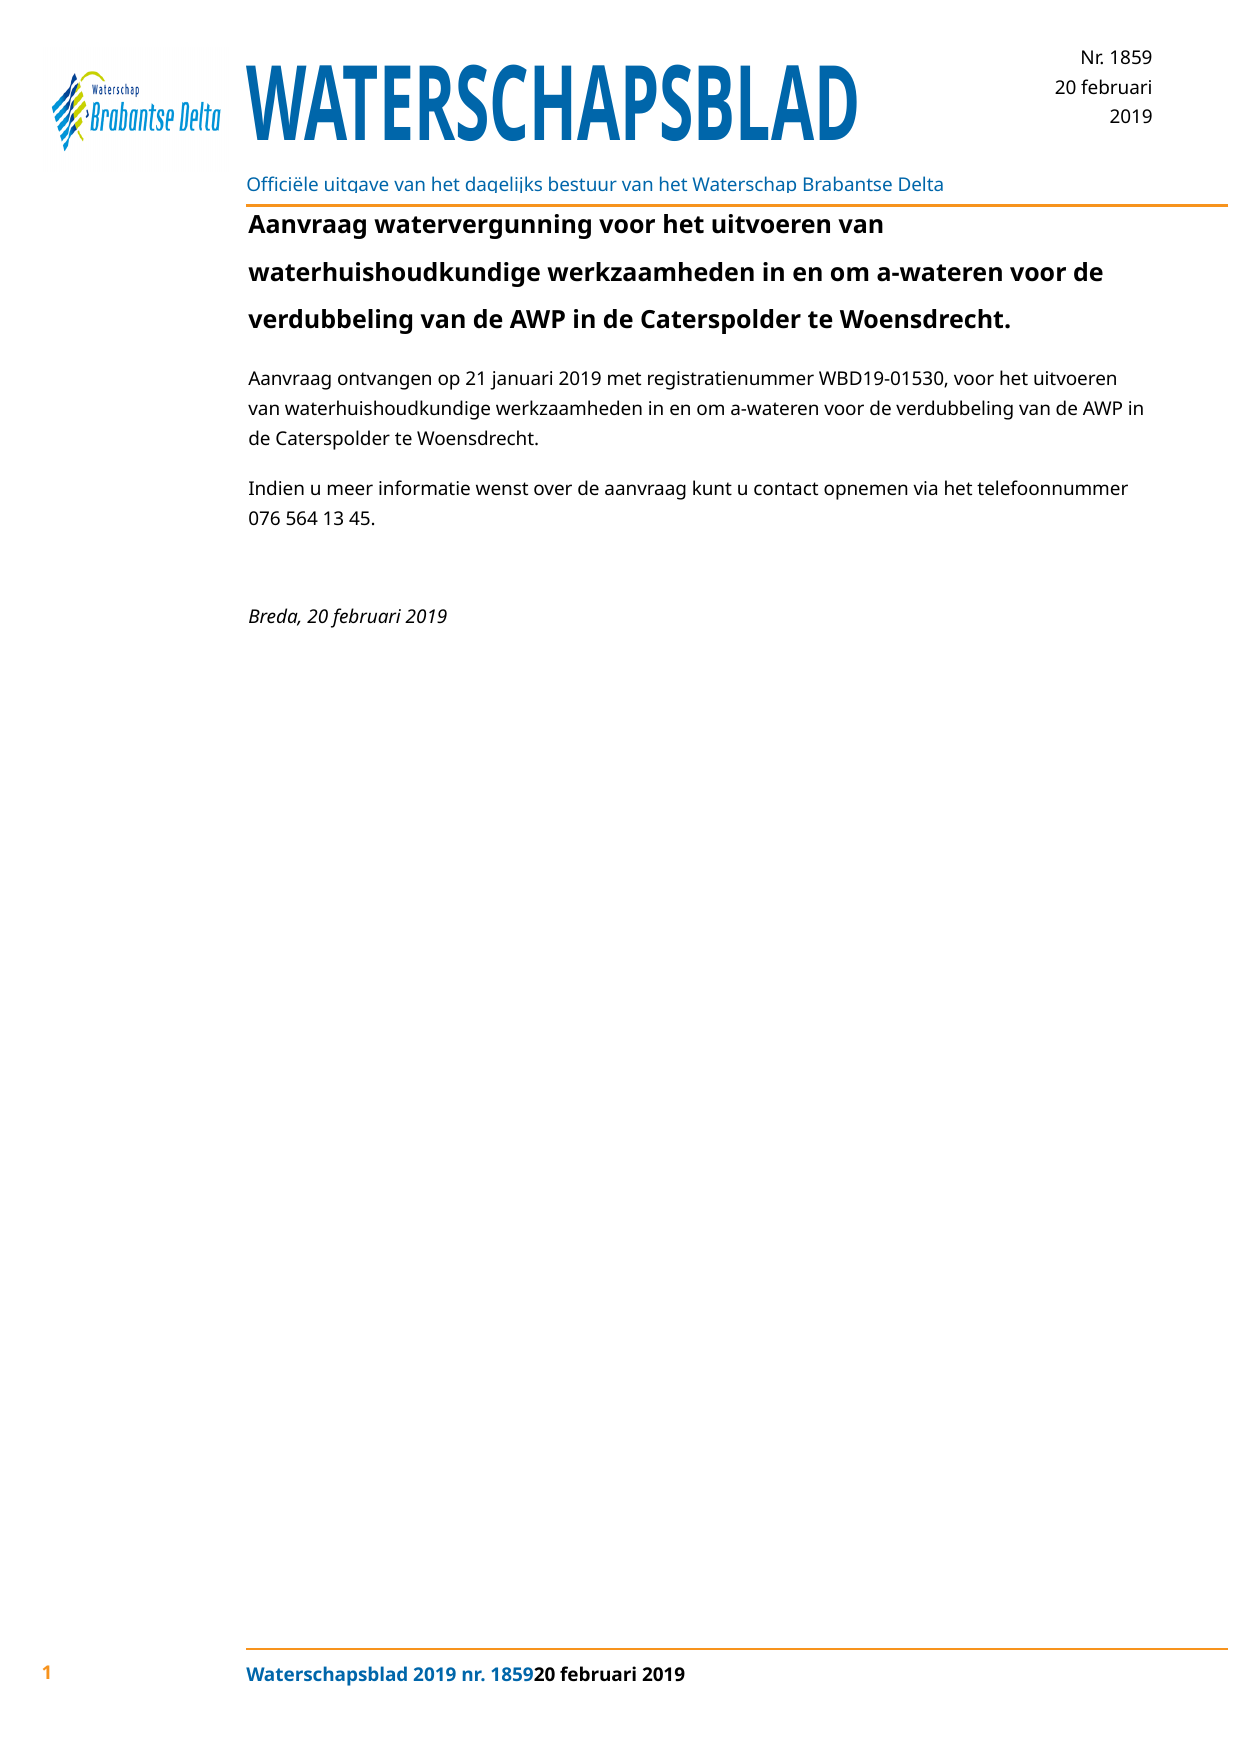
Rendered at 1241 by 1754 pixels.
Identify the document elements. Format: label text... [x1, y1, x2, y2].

text Breda, 20 februari 2019 [248, 603, 1152, 629]
text Indien u meer informatie wenst over de aanvraag kunt u contact opnemen via het telefoonnummer 076 564 13 45. [248, 475, 1152, 530]
text Aanvraag ontvangen op 21 januari 2019 met registratienummer WBD19-01530, voor het uitvoeren van waterhuishoudkundige werkzaamheden in en om a-wateren voor de verdubbeling van de AWP in de Caterspolder te Woensdrecht. [248, 366, 1152, 450]
picture [41, 47, 231, 172]
text Aanvraag watervergunning voor het uitvoeren van waterhuishoudkundige werkzaamheden in en om a-wateren voor de verdubbeling van de AWP in de Caterspolder te Woensdrecht. [248, 207, 1152, 336]
